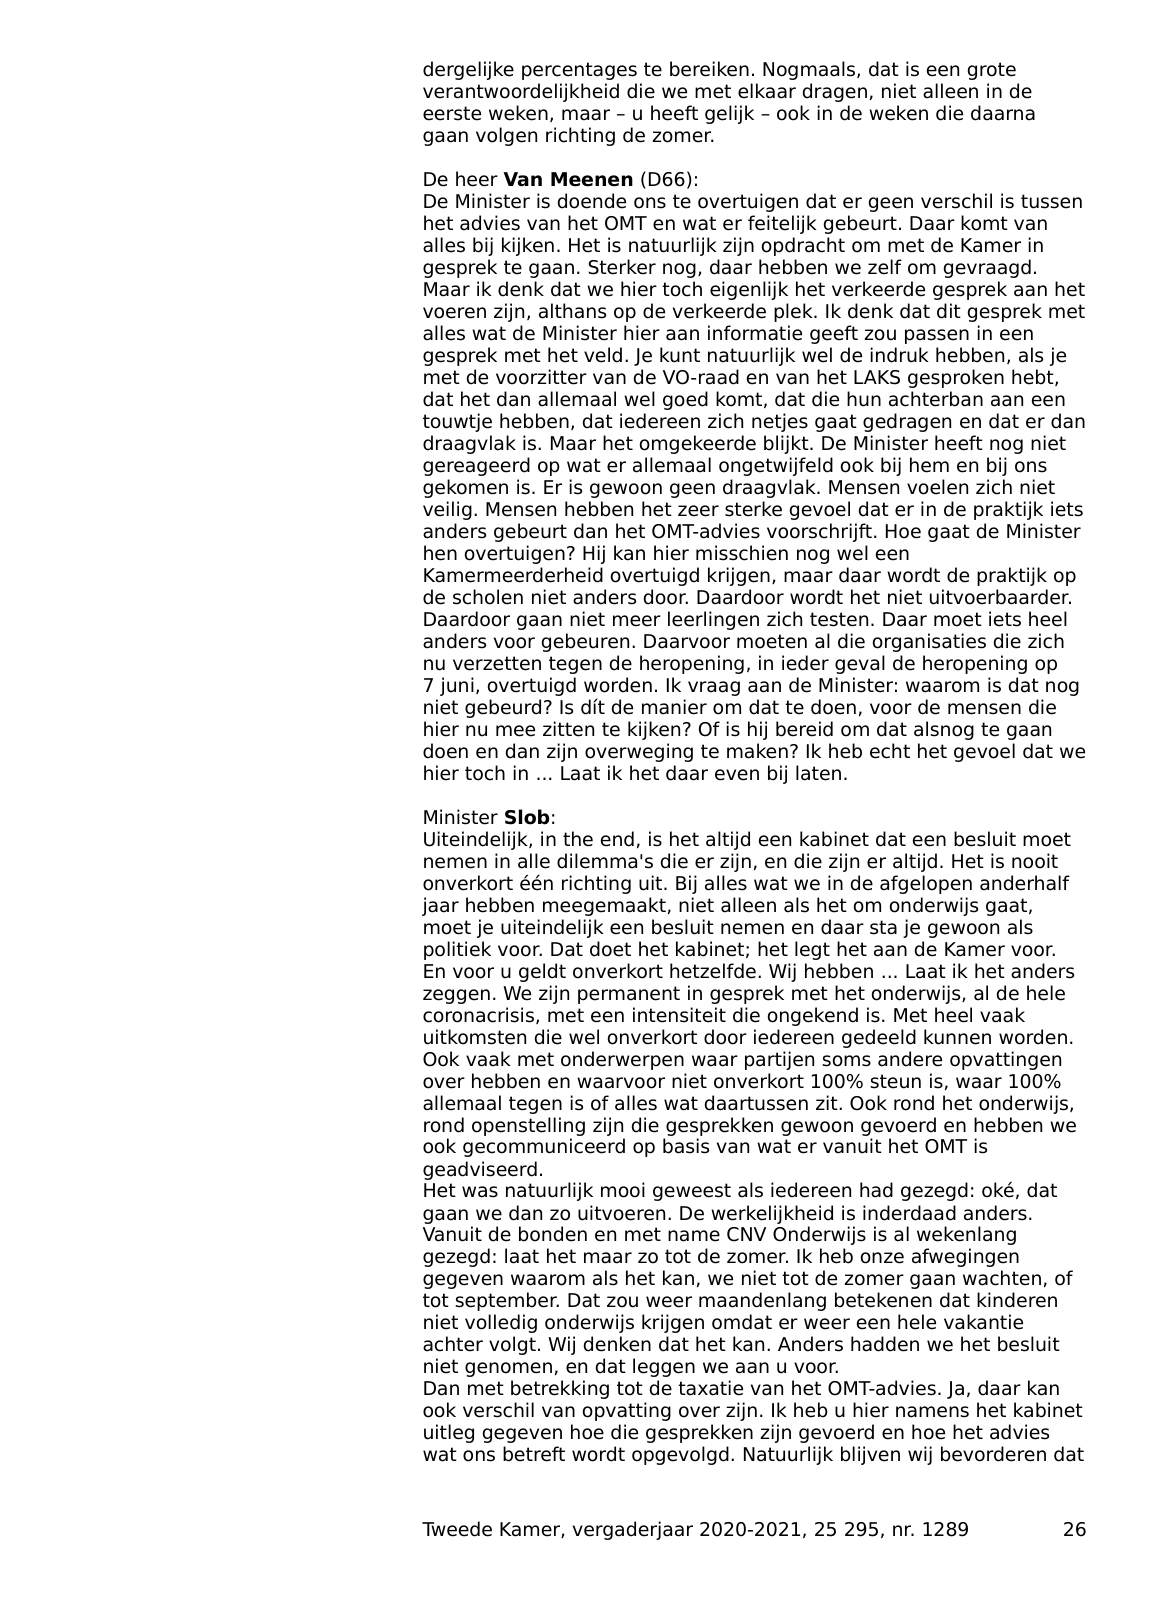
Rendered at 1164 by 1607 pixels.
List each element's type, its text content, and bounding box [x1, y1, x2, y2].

text Minister Slob: [422, 807, 1087, 829]
text Uiteindelijk, in the end, is het altijd een kabinet dat een besluit moet nemen in alle dilemma's die er zijn, en die zijn er altijd. Het is nooit onverkort één richting uit. Bij alles wat we in de afgelopen anderhalf jaar hebben meegemaakt, niet alleen als het om onderwijs gaat, moet je uiteindelijk een besluit nemen en daar sta je gewoon als politiek voor. Dat doet het kabinet; het legt het aan de Kamer voor. En voor u geldt onverkort hetzelfde. Wij hebben ... Laat ik het anders zeggen. We zijn permanent in gesprek met het onderwijs, al de hele coronacrisis, met een intensiteit die ongekend is. Met heel vaak uitkomsten die wel onverkort door iedereen gedeeld kunnen worden. Ook vaak met onderwerpen waar partijen soms andere opvattingen over hebben en waarvoor niet onverkort 100% steun is, waar 100% allemaal tegen is of alles wat daartussen zit. Ook rond het onderwijs, rond openstelling zijn die gesprekken gewoon gevoerd en hebben we ook gecommuniceerd op basis van wat er vanuit het OMT is geadviseerd. [422, 829, 1087, 1180]
text Dan met betrekking tot de taxatie van het OMT-advies. Ja, daar kan ook verschil van opvatting over zijn. Ik heb u hier namens het kabinet uitleg gegeven hoe die gesprekken zijn gevoerd en hoe het advies wat ons betreft wordt opgevolgd. Natuurlijk blijven wij bevorderen dat [422, 1378, 1087, 1466]
text De Minister is doende ons te overtuigen dat er geen verschil is tussen het advies van het OMT en wat er feitelijk gebeurt. Daar komt van alles bij kijken. Het is natuurlijk zijn opdracht om met de Kamer in gesprek te gaan. Sterker nog, daar hebben we zelf om gevraagd. Maar ik denk dat we hier toch eigenlijk het verkeerde gesprek aan het voeren zijn, althans op de verkeerde plek. Ik denk dat dit gesprek met alles wat de Minister hier aan informatie geeft zou passen in een gesprek met het veld. Je kunt natuurlijk wel de indruk hebben, als je met de voorzitter van de VO-raad en van het LAKS gesproken hebt, dat het dan allemaal wel goed komt, dat die hun achterban aan een touwtje hebben, dat iedereen zich netjes gaat gedragen en dat er dan draagvlak is. Maar het omgekeerde blijkt. De Minister heeft nog niet gereageerd op wat er allemaal ongetwijfeld ook bij hem en bij ons gekomen is. Er is gewoon geen draagvlak. Mensen voelen zich niet veilig. Mensen hebben het zeer sterke gevoel dat er in de praktijk iets anders gebeurt dan het OMT-advies voorschrijft. Hoe gaat de Minister hen overtuigen? Hij kan hier misschien nog wel een Kamermeerderheid overtuigd krijgen, maar daar wordt de praktijk op de scholen niet anders door. Daardoor wordt het niet uitvoerbaarder. Daardoor gaan niet meer leerlingen zich testen. Daar moet iets heel anders voor gebeuren. Daarvoor moeten al die organisaties die zich nu verzetten tegen de heropening, in ieder geval de heropening op 7 juni, overtuigd worden. Ik vraag aan de Minister: waarom is dat nog niet gebeurd? Is dít de manier om dat te doen, voor de mensen die hier nu mee zitten te kijken? Of is hij bereid om dat alsnog te gaan doen en dan zijn overweging te maken? Ik heb echt het gevoel dat we hier toch in ... Laat ik het daar even bij laten. [422, 191, 1087, 784]
text dergelijke percentages te bereiken. Nogmaals, dat is een grote verantwoordelijkheid die we met elkaar dragen, niet alleen in de eerste weken, maar – u heeft gelijk – ook in de weken die daarna gaan volgen richting de zomer. [422, 59, 1087, 147]
text Het was natuurlijk mooi geweest als iedereen had gezegd: oké, dat gaan we dan zo uitvoeren. De werkelijkheid is inderdaad anders. Vanuit de bonden en met name CNV Onderwijs is al wekenlang gezegd: laat het maar zo tot de zomer. Ik heb onze afwegingen gegeven waarom als het kan, we niet tot de zomer gaan wachten, of tot september. Dat zou weer maandenlang betekenen dat kinderen niet volledig onderwijs krijgen omdat er weer een hele vakantie achter volgt. Wij denken dat het kan. Anders hadden we het besluit niet genomen, en dat leggen we aan u voor. [422, 1180, 1087, 1378]
text De heer Van Meenen (D66): [422, 169, 1087, 191]
